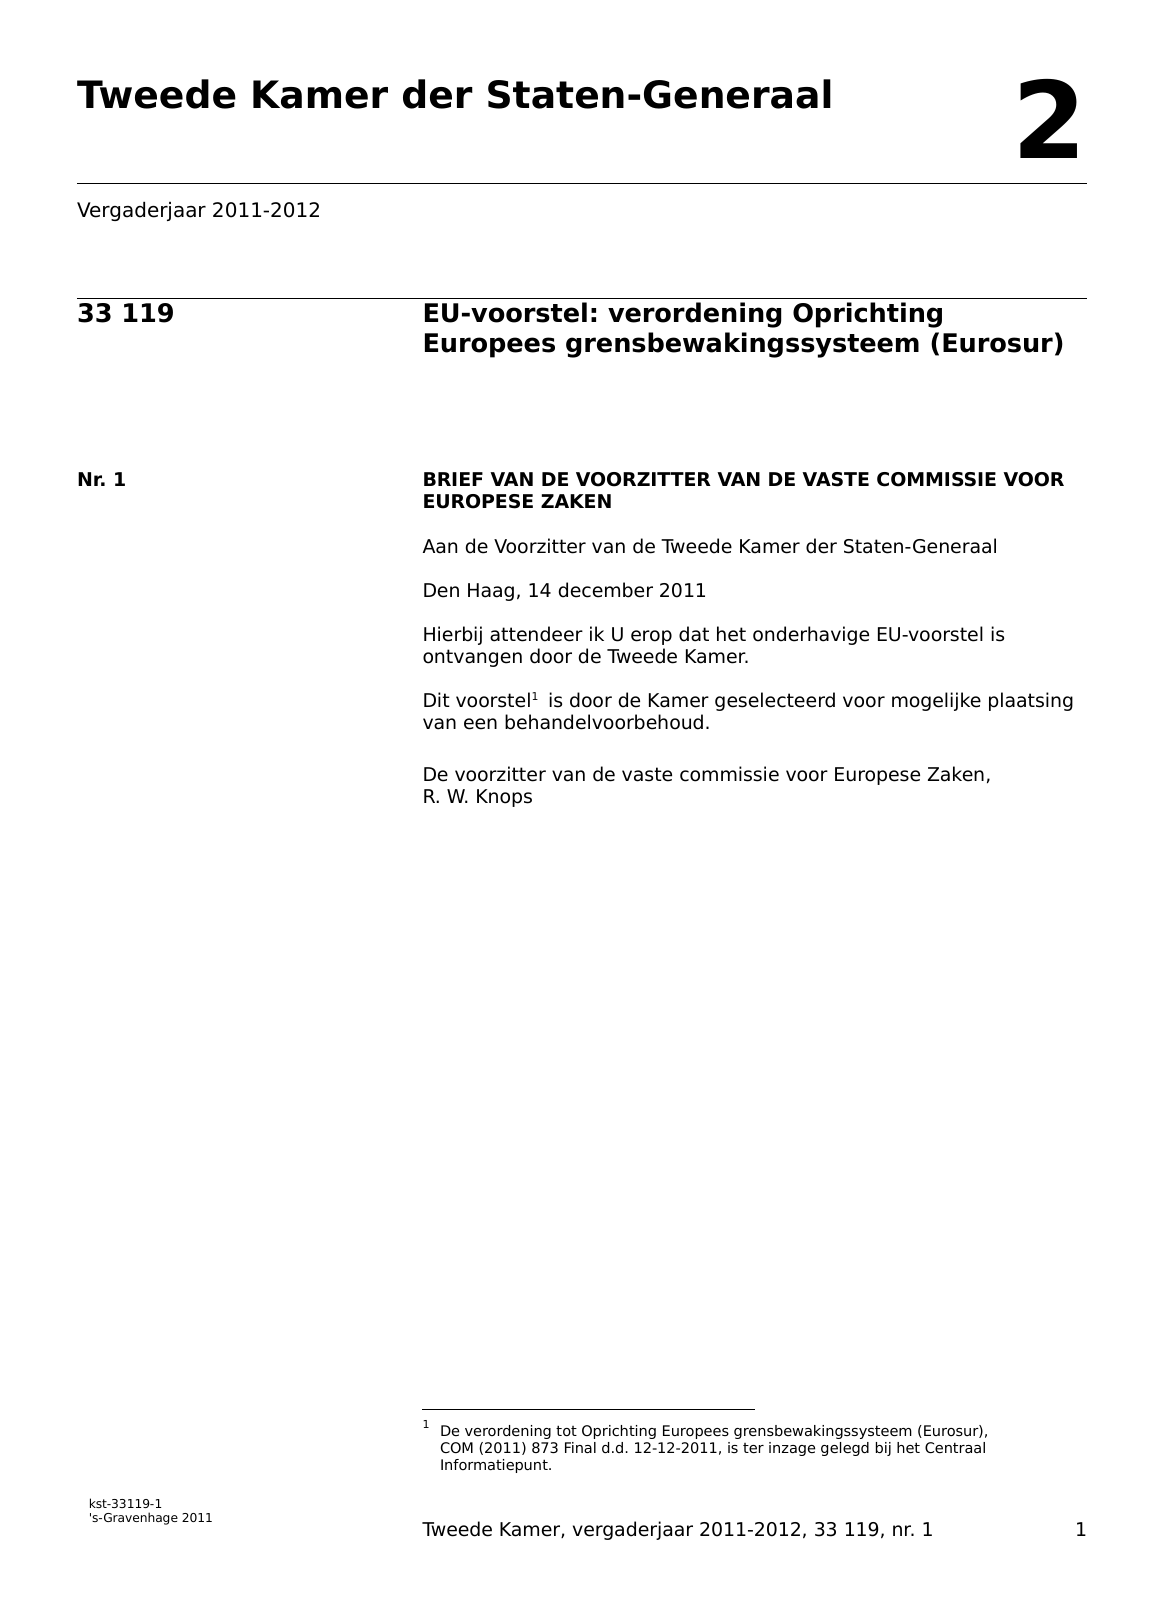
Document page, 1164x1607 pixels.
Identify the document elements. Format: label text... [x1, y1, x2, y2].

table_cell Vergaderjaar 2011-2012 [77, 184, 1087, 298]
text Aan de Voorzitter van de Tweede Kamer der Staten-Generaal [422, 536, 1087, 557]
table_header 2 [886, 59, 1087, 183]
text Hierbij attendeer ik U erop dat het onderhavige EU-voorstel is ontvangen door de Tweede Kamer. [422, 624, 1087, 668]
text Dit voorstel is door de Kamer geselecteerd voor mogelijke plaatsing van een behandelvoorbehoud. [422, 690, 1087, 734]
text De verordening tot Oprichting Europees grensbewakingssysteem (Eurosur), COM (2011) 873 Final d.d. 12-12-2011, is ter inzage gelegd bij het Centraal Informatiepunt. [422, 1418, 1087, 1474]
text De voorzitter van de vaste commissie voor Europese Zaken, R. W. Knops [422, 764, 1087, 808]
subtitle 33 119 EU-voorstel: verordening Oprichting Europees grensbewakingssysteem (Eurosur) [77, 299, 1087, 358]
text Den Haag, 14 december 2011 [422, 580, 1087, 602]
text kst-33119-1 [88, 1497, 323, 1511]
text 's-Gravenhage 2011 [88, 1511, 323, 1525]
table_header Tweede Kamer der Staten-Generaal [77, 59, 886, 183]
subtitle Nr. 1 BRIEF VAN DE VOORZITTER VAN DE VASTE COMMISSIE VOOR EUROPESE ZAKEN [77, 469, 1087, 513]
